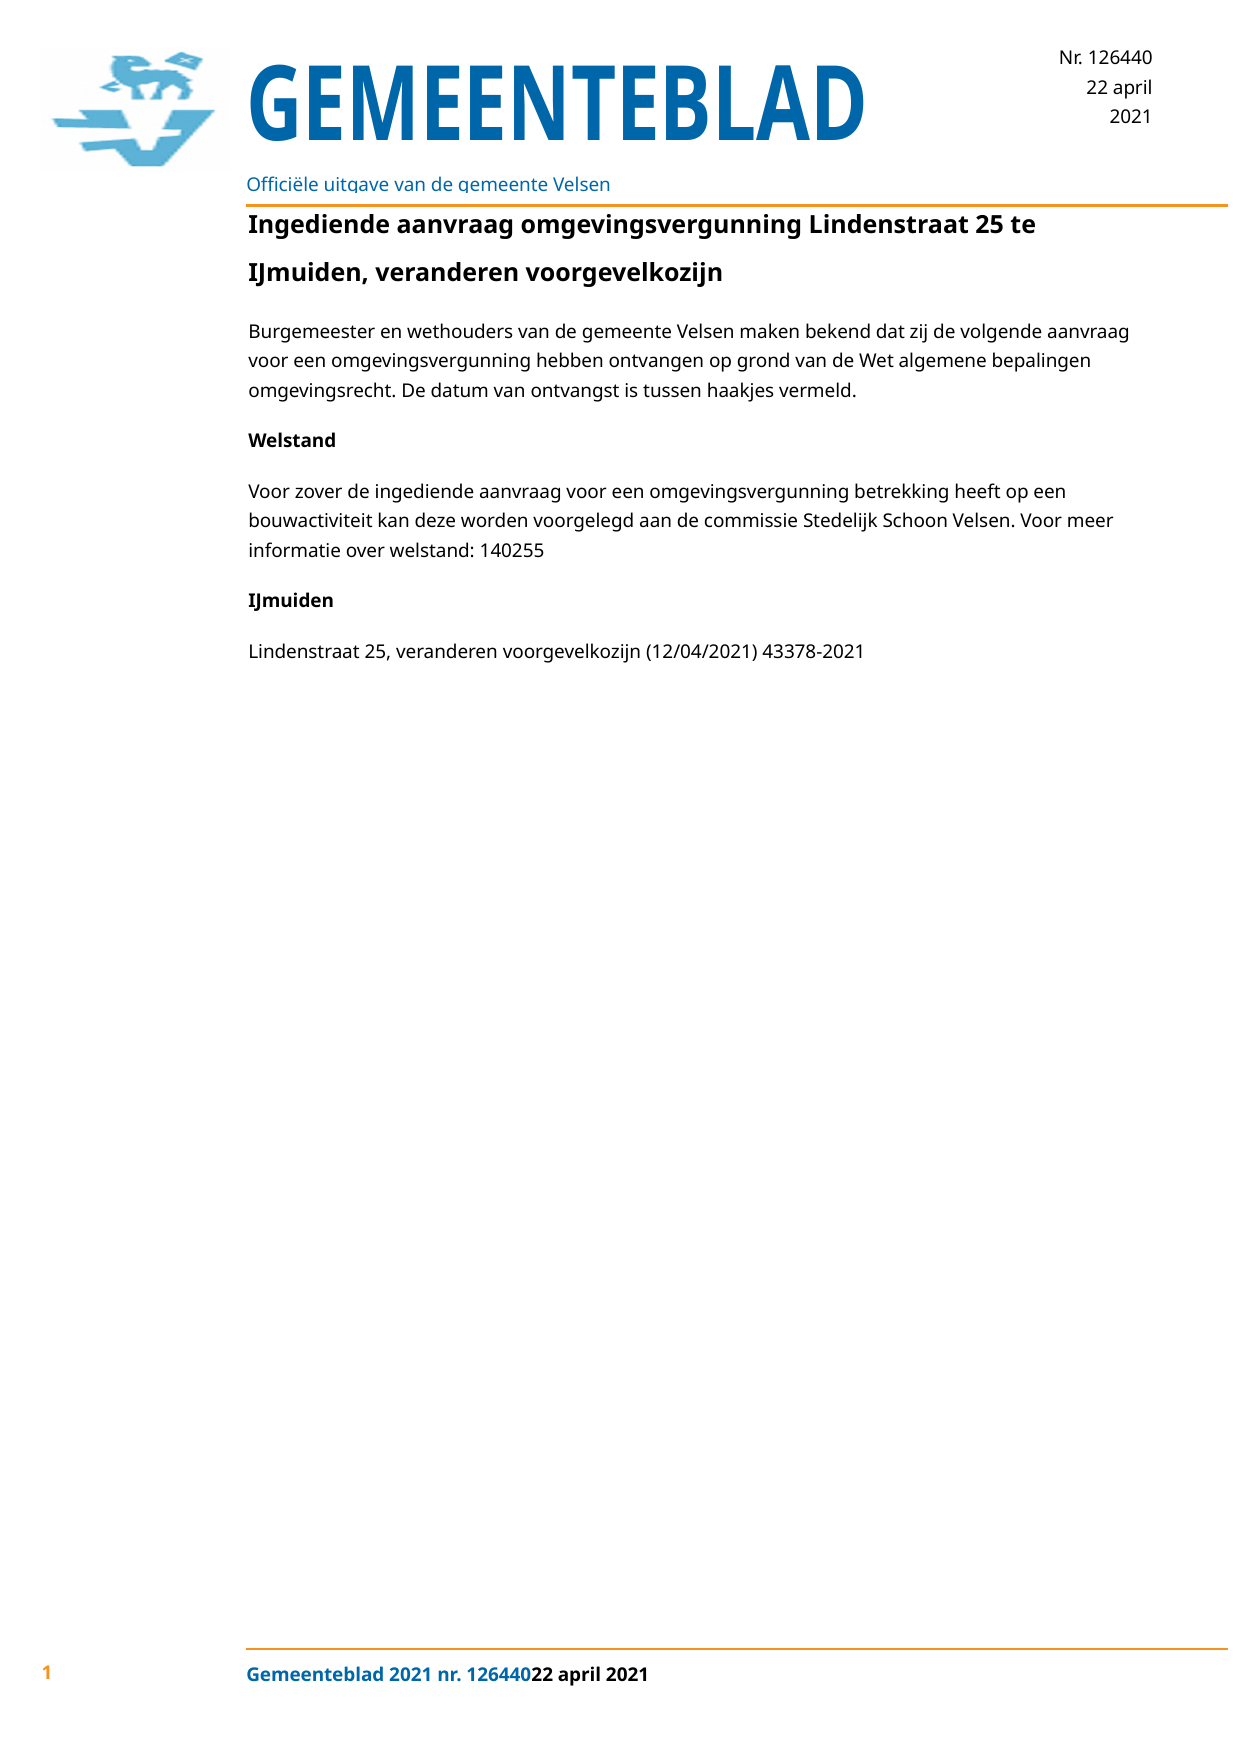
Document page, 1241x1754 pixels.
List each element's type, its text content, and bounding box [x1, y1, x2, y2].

picture [41, 47, 231, 172]
text Burgemeester en wethouders van de gemeente Velsen maken bekend dat zij de volgende aanvraag voor een omgevingsvergunning hebben ontvangen op grond van de Wet algemene bepalingen omgevingsrecht. De datum van ontvangst is tussen haakjes vermeld. [248, 318, 1152, 403]
text Welstand [248, 427, 1152, 453]
text Lindenstraat 25, veranderen voorgevelkozijn (12/04/2021) 43378-2021 [248, 638, 1152, 664]
text Ingediende aanvraag omgevingsvergunning Lindenstraat 25 te IJmuiden, veranderen voorgevelkozijn [248, 207, 1152, 288]
text Voor zover de ingediende aanvraag voor een omgevingsvergunning betrekking heeft op een bouwactiviteit kan deze worden voorgelegd aan de commissie Stedelijk Schoon Velsen. Voor meer informatie over welstand: 140255 [248, 478, 1152, 563]
text IJmuiden [248, 587, 1152, 613]
